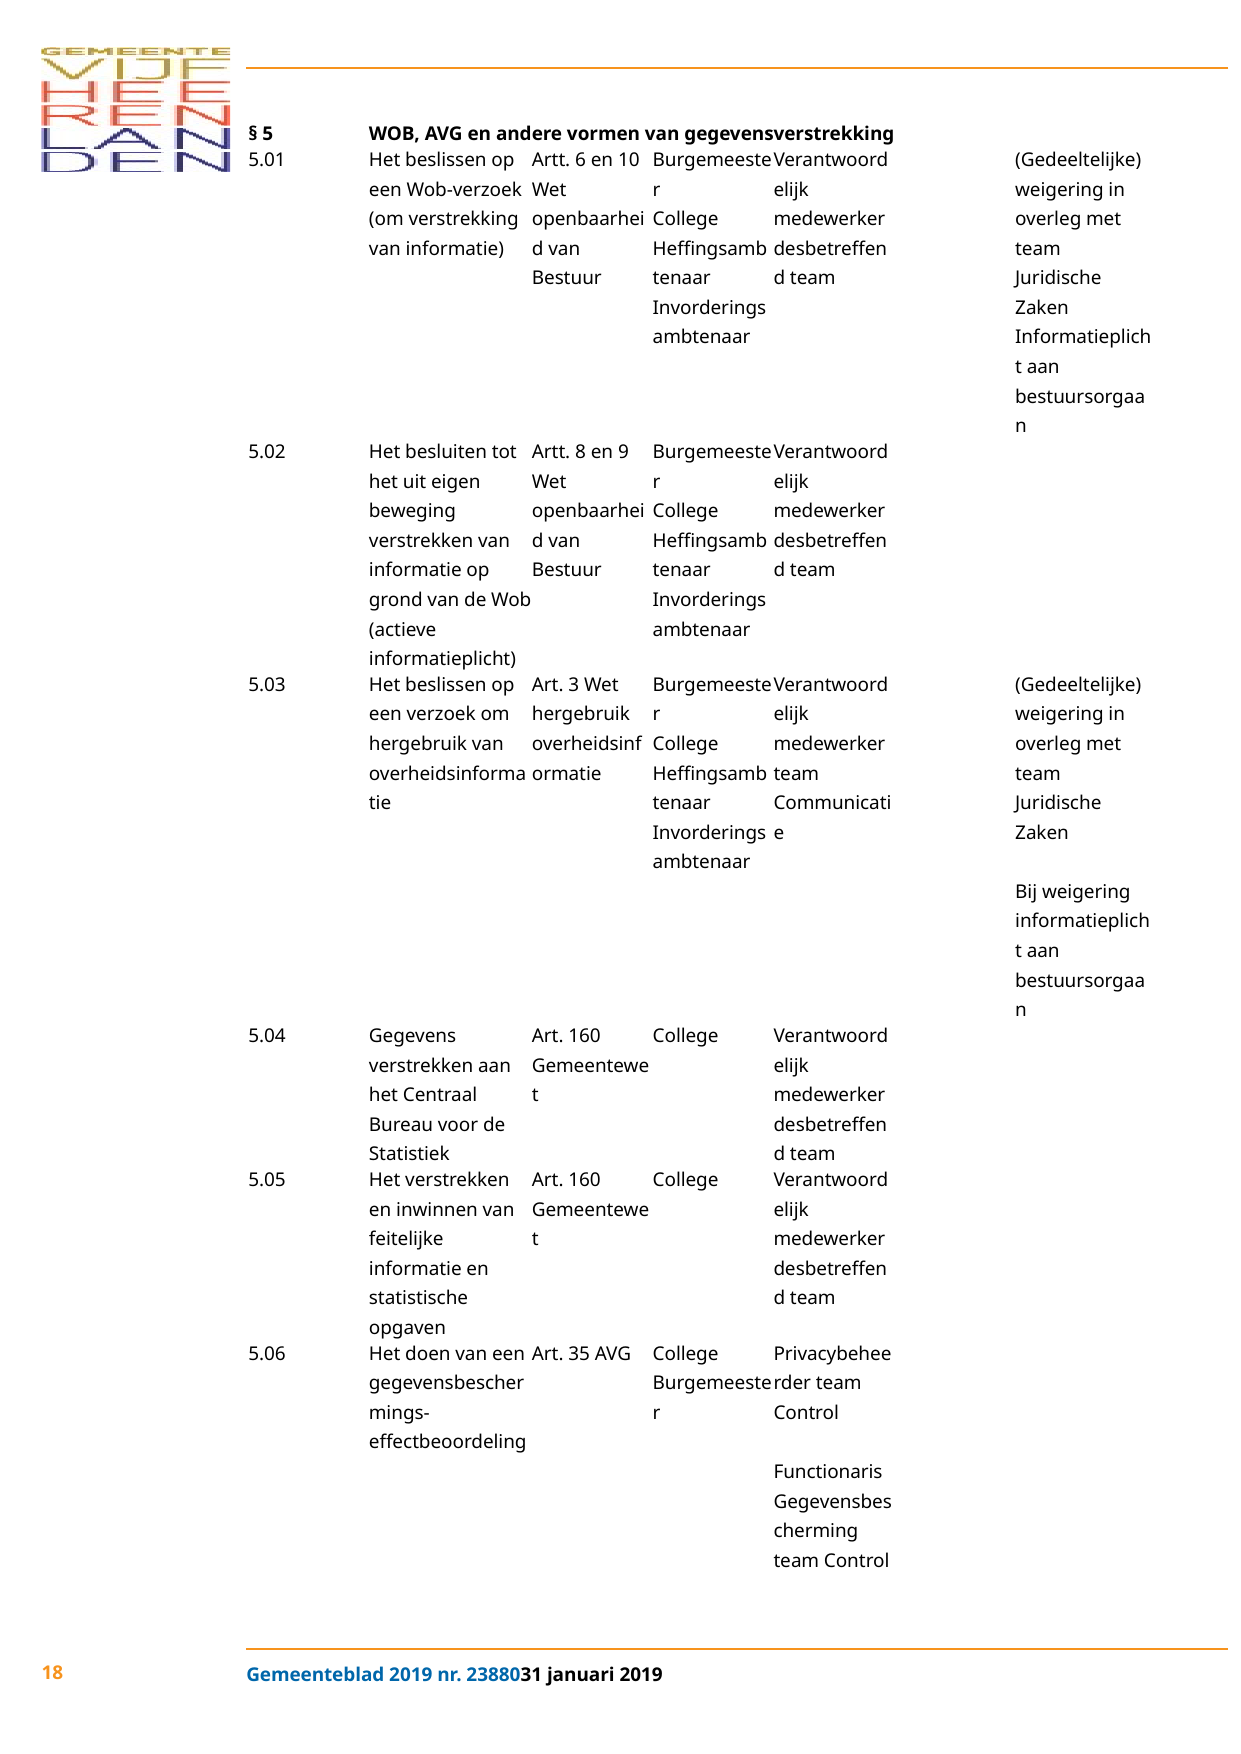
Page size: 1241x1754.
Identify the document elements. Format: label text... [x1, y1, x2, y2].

table_cell Art. 3 Wet hergebruik overheidsinformatie [532, 671, 652, 1022]
table_cell 5.01 [248, 146, 369, 438]
table_cell Art. 160 Gemeentewet [532, 1166, 652, 1340]
table_cell [894, 438, 1015, 671]
table_cell [1015, 438, 1152, 671]
table_cell Verantwoordelijk medewerker desbetreffend team [773, 438, 894, 671]
table_cell Het beslissen op een Wob-verzoek (om verstrekking van informatie) [369, 146, 532, 438]
table_cell Verantwoordelijk medewerker desbetreffend team [773, 1166, 894, 1340]
table_cell [894, 146, 1015, 438]
table_cell College [653, 1022, 773, 1166]
table_cell Artt. 8 en 9 Wet openbaarheid van Bestuur [532, 438, 652, 671]
table_cell Art. 160 Gemeentewet [532, 1022, 652, 1166]
table_cell 5.02 [248, 438, 369, 671]
table_cell Het beslissen op een verzoek om hergebruik van overheidsinformatie [369, 671, 532, 1022]
table_cell Art. 35 AVG [532, 1340, 652, 1602]
table_cell [369, 95, 532, 121]
table_cell [248, 95, 369, 121]
table_cell Burgemeester College Heffingsambtenaar Invorderingsambtenaar [653, 146, 773, 438]
table_cell College Burgemeester [653, 1340, 773, 1602]
table_cell [532, 95, 652, 121]
table_cell Het doen van een gegevensbeschermings-effectbeoordeling [369, 1340, 532, 1602]
table_cell [773, 95, 894, 121]
table_cell 5.03 [248, 671, 369, 1022]
table_cell Het besluiten tot het uit eigen beweging verstrekken van informatie op grond van de Wob (actieve informatieplicht) [369, 438, 532, 671]
table_cell [894, 1022, 1015, 1166]
table_cell [894, 671, 1015, 1022]
table_cell 5.05 [248, 1166, 369, 1340]
table_cell (Gedeeltelijke) weigering in overleg met team Juridische Zaken Bij weigering informatieplicht aan bestuursorgaan [1015, 671, 1152, 1022]
table_cell 5.04 [248, 1022, 369, 1166]
table_cell [1015, 1166, 1152, 1340]
table_cell Verantwoordelijk medewerker team Communicatie [773, 671, 894, 1022]
table_cell Het verstrekken en inwinnen van feitelijke informatie en statistische opgaven [369, 1166, 532, 1340]
table_cell College [653, 1166, 773, 1340]
table_cell Artt. 6 en 10 Wet openbaarheid van Bestuur [532, 146, 652, 438]
table_cell § 5 [248, 121, 369, 146]
table_cell WOB, AVG en andere vormen van gegevensverstrekking [369, 121, 1152, 146]
table_cell [894, 95, 1015, 121]
table_cell 5.06 [248, 1340, 369, 1602]
table_cell [1015, 95, 1152, 121]
table_cell Verantwoordelijk medewerker desbetreffend team [773, 1022, 894, 1166]
table_cell [1015, 1022, 1152, 1166]
table_cell [653, 95, 773, 121]
table_cell [894, 1340, 1015, 1602]
table_cell Privacybeheerder team Control Functionaris Gegevensbescherming team Control [773, 1340, 894, 1602]
table_cell (Gedeeltelijke) weigering in overleg met team Juridische Zaken Informatieplicht aan bestuursorgaan [1015, 146, 1152, 438]
table_cell Gegevens verstrekken aan het Centraal Bureau voor de Statistiek [369, 1022, 532, 1166]
table_cell Burgemeester College Heffingsambtenaar Invorderingsambtenaar [653, 671, 773, 1022]
table_cell [1015, 1340, 1152, 1602]
table_cell [894, 1166, 1015, 1340]
table_cell Burgemeester College Heffingsambtenaar Invorderingsambtenaar [653, 438, 773, 671]
picture [41, 47, 231, 172]
table_cell Verantwoordelijk medewerker desbetreffend team [773, 146, 894, 438]
